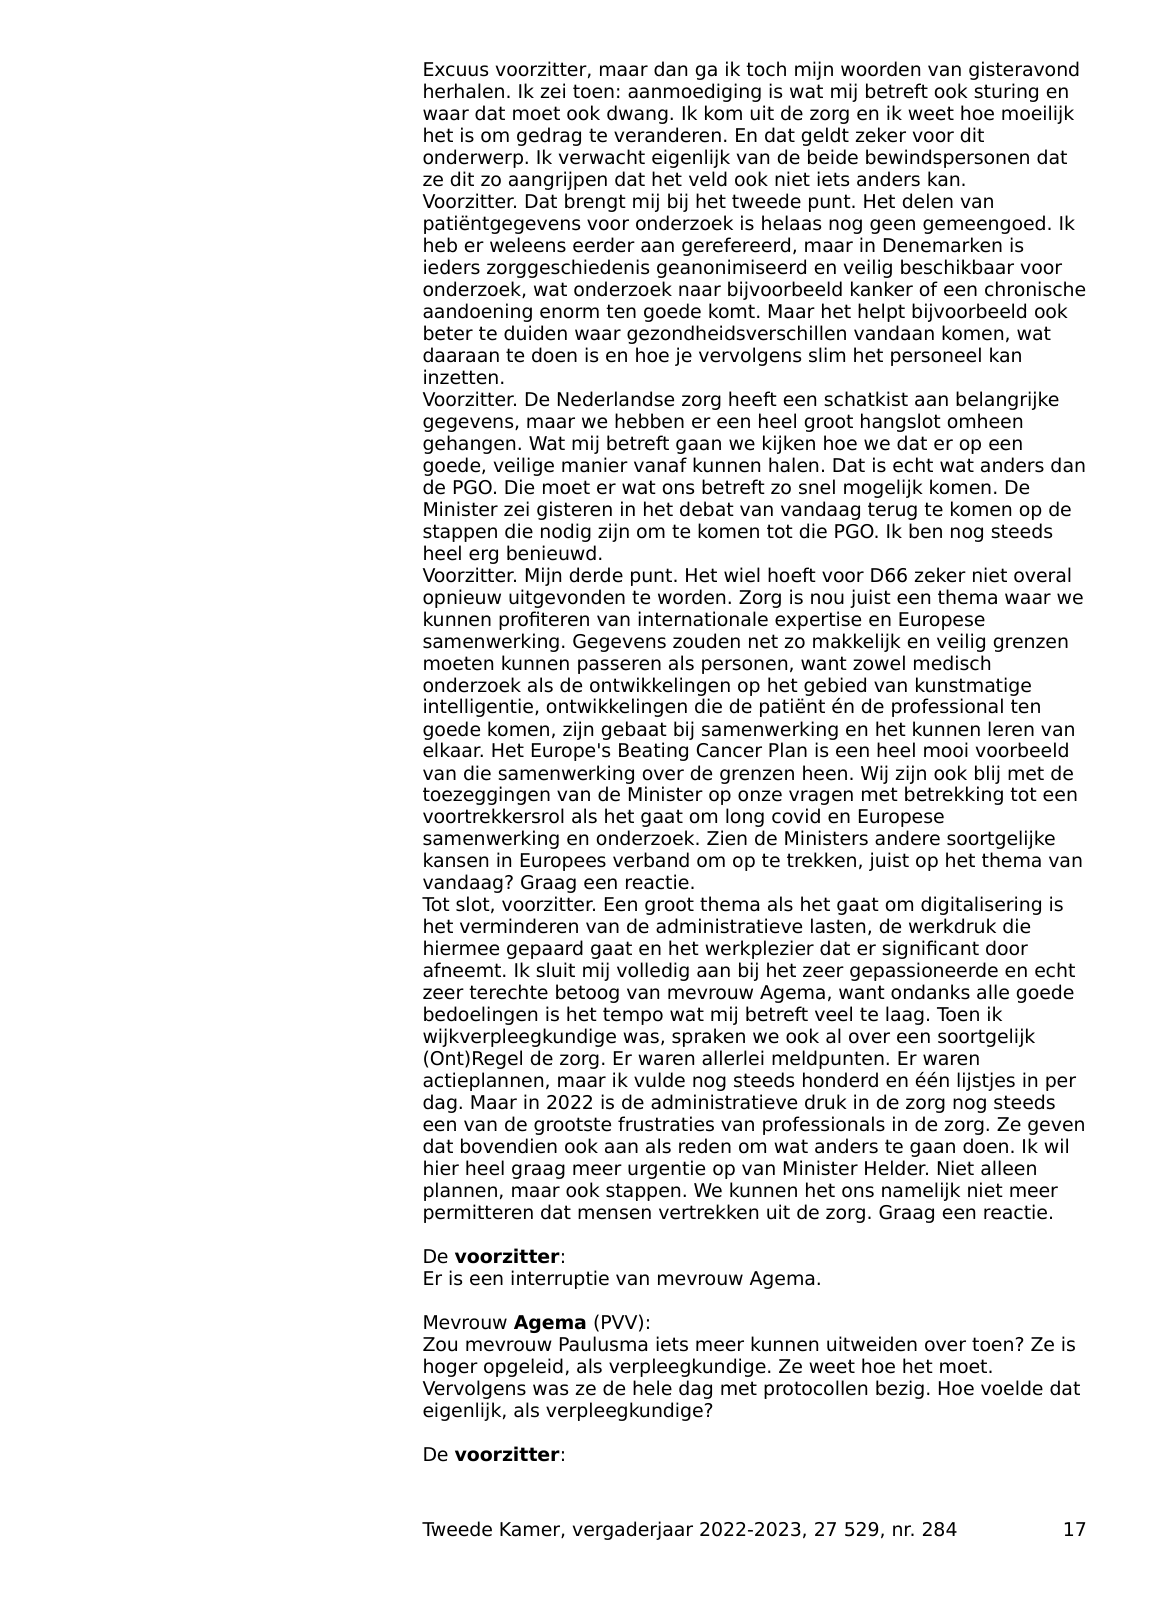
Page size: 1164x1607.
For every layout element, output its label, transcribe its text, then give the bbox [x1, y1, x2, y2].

text Voorzitter. Dat brengt mij bij het tweede punt. Het delen van patiëntgegevens voor onderzoek is helaas nog geen gemeengoed. Ik heb er weleens eerder aan gerefereerd, maar in Denemarken is ieders zorggeschiedenis geanonimiseerd en veilig beschikbaar voor onderzoek, wat onderzoek naar bijvoorbeeld kanker of een chronische aandoening enorm ten goede komt. Maar het helpt bijvoorbeeld ook beter te duiden waar gezondheidsverschillen vandaan komen, wat daaraan te doen is en hoe je vervolgens slim het personeel kan inzetten. [422, 191, 1087, 389]
text Voorzitter. Mijn derde punt. Het wiel hoeft voor D66 zeker niet overal opnieuw uitgevonden te worden. Zorg is nou juist een thema waar we kunnen profiteren van internationale expertise en Europese samenwerking. Gegevens zouden net zo makkelijk en veilig grenzen moeten kunnen passeren als personen, want zowel medisch onderzoek als de ontwikkelingen op het gebied van kunstmatige intelligentie, ontwikkelingen die de patiënt én de professional ten goede komen, zijn gebaat bij samenwerking en het kunnen leren van elkaar. Het Europe's Beating Cancer Plan is een heel mooi voorbeeld van die samenwerking over de grenzen heen. Wij zijn ook blij met de toezeggingen van de Minister op onze vragen met betrekking tot een voortrekkersrol als het gaat om long covid en Europese samenwerking en onderzoek. Zien de Ministers andere soortgelijke kansen in Europees verband om op te trekken, juist op het thema van vandaag? Graag een reactie. [422, 564, 1087, 894]
text Voorzitter. De Nederlandse zorg heeft een schatkist aan belangrijke gegevens, maar we hebben er een heel groot hangslot omheen gehangen. Wat mij betreft gaan we kijken hoe we dat er op een goede, veilige manier vanaf kunnen halen. Dat is echt wat anders dan de PGO. Die moet er wat ons betreft zo snel mogelijk komen. De Minister zei gisteren in het debat van vandaag terug te komen op de stappen die nodig zijn om te komen tot die PGO. Ik ben nog steeds heel erg benieuwd. [422, 389, 1087, 564]
text Mevrouw Agema (PVV): [422, 1312, 1087, 1334]
text Excuus voorzitter, maar dan ga ik toch mijn woorden van gisteravond herhalen. Ik zei toen: aanmoediging is wat mij betreft ook sturing en waar dat moet ook dwang. Ik kom uit de zorg en ik weet hoe moeilijk het is om gedrag te veranderen. En dat geldt zeker voor dit onderwerp. Ik verwacht eigenlijk van de beide bewindspersonen dat ze dit zo aangrijpen dat het veld ook niet iets anders kan. [422, 59, 1087, 191]
text De voorzitter: [422, 1444, 1087, 1466]
text Tot slot, voorzitter. Een groot thema als het gaat om digitalisering is het verminderen van de administratieve lasten, de werkdruk die hiermee gepaard gaat en het werkplezier dat er significant door afneemt. Ik sluit mij volledig aan bij het zeer gepassioneerde en echt zeer terechte betoog van mevrouw Agema, want ondanks alle goede bedoelingen is het tempo wat mij betreft veel te laag. Toen ik wijkverpleegkundige was, spraken we ook al over een soortgelijk (Ont)Regel de zorg. Er waren allerlei meldpunten. Er waren actieplannen, maar ik vulde nog steeds honderd en één lijstjes in per dag. Maar in 2022 is de administratieve druk in de zorg nog steeds een van de grootste frustraties van professionals in de zorg. Ze geven dat bovendien ook aan als reden om wat anders te gaan doen. Ik wil hier heel graag meer urgentie op van Minister Helder. Niet alleen plannen, maar ook stappen. We kunnen het ons namelijk niet meer permitteren dat mensen vertrekken uit de zorg. Graag een reactie. [422, 894, 1087, 1224]
text Zou mevrouw Paulusma iets meer kunnen uitweiden over toen? Ze is hoger opgeleid, als verpleegkundige. Ze weet hoe het moet. Vervolgens was ze de hele dag met protocollen bezig. Hoe voelde dat eigenlijk, als verpleegkundige? [422, 1334, 1087, 1422]
text De voorzitter: [422, 1246, 1087, 1268]
text Er is een interruptie van mevrouw Agema. [422, 1268, 1087, 1290]
